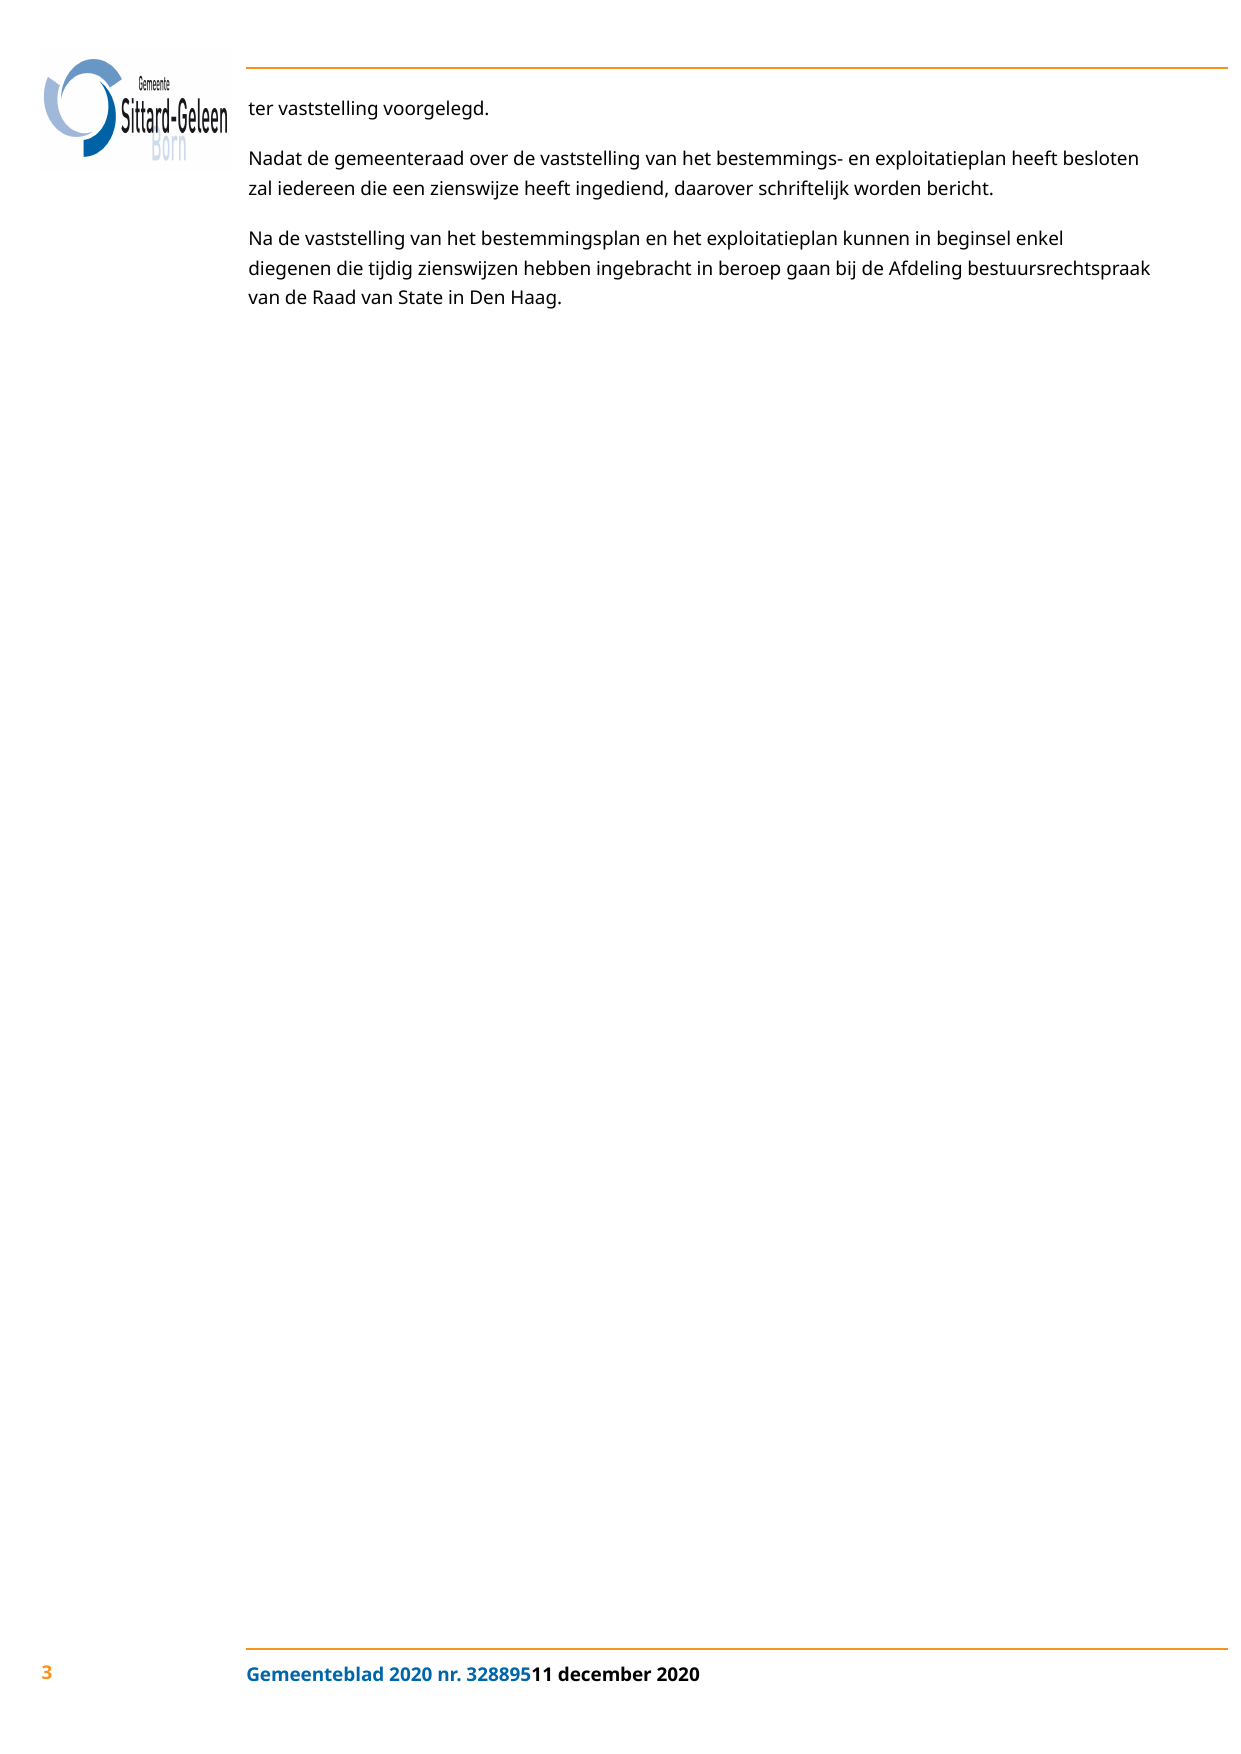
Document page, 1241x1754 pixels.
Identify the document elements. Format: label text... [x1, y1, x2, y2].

text Nadat de gemeenteraad over de vaststelling van het bestemmings- en exploitatieplan heeft besloten zal iedereen die een zienswijze heeft ingediend, daarover schriftelijk worden bericht. [248, 145, 1152, 201]
text Na de vaststelling van het bestemmingsplan en het exploitatieplan kunnen in beginsel enkel diegenen die tijdig zienswijzen hebben ingebracht in beroep gaan bij de Afdeling bestuursrechtspraak van de Raad van State in Den Haag. [248, 225, 1152, 310]
text ter vaststelling voorgelegd. [248, 95, 1152, 121]
picture [41, 47, 231, 172]
